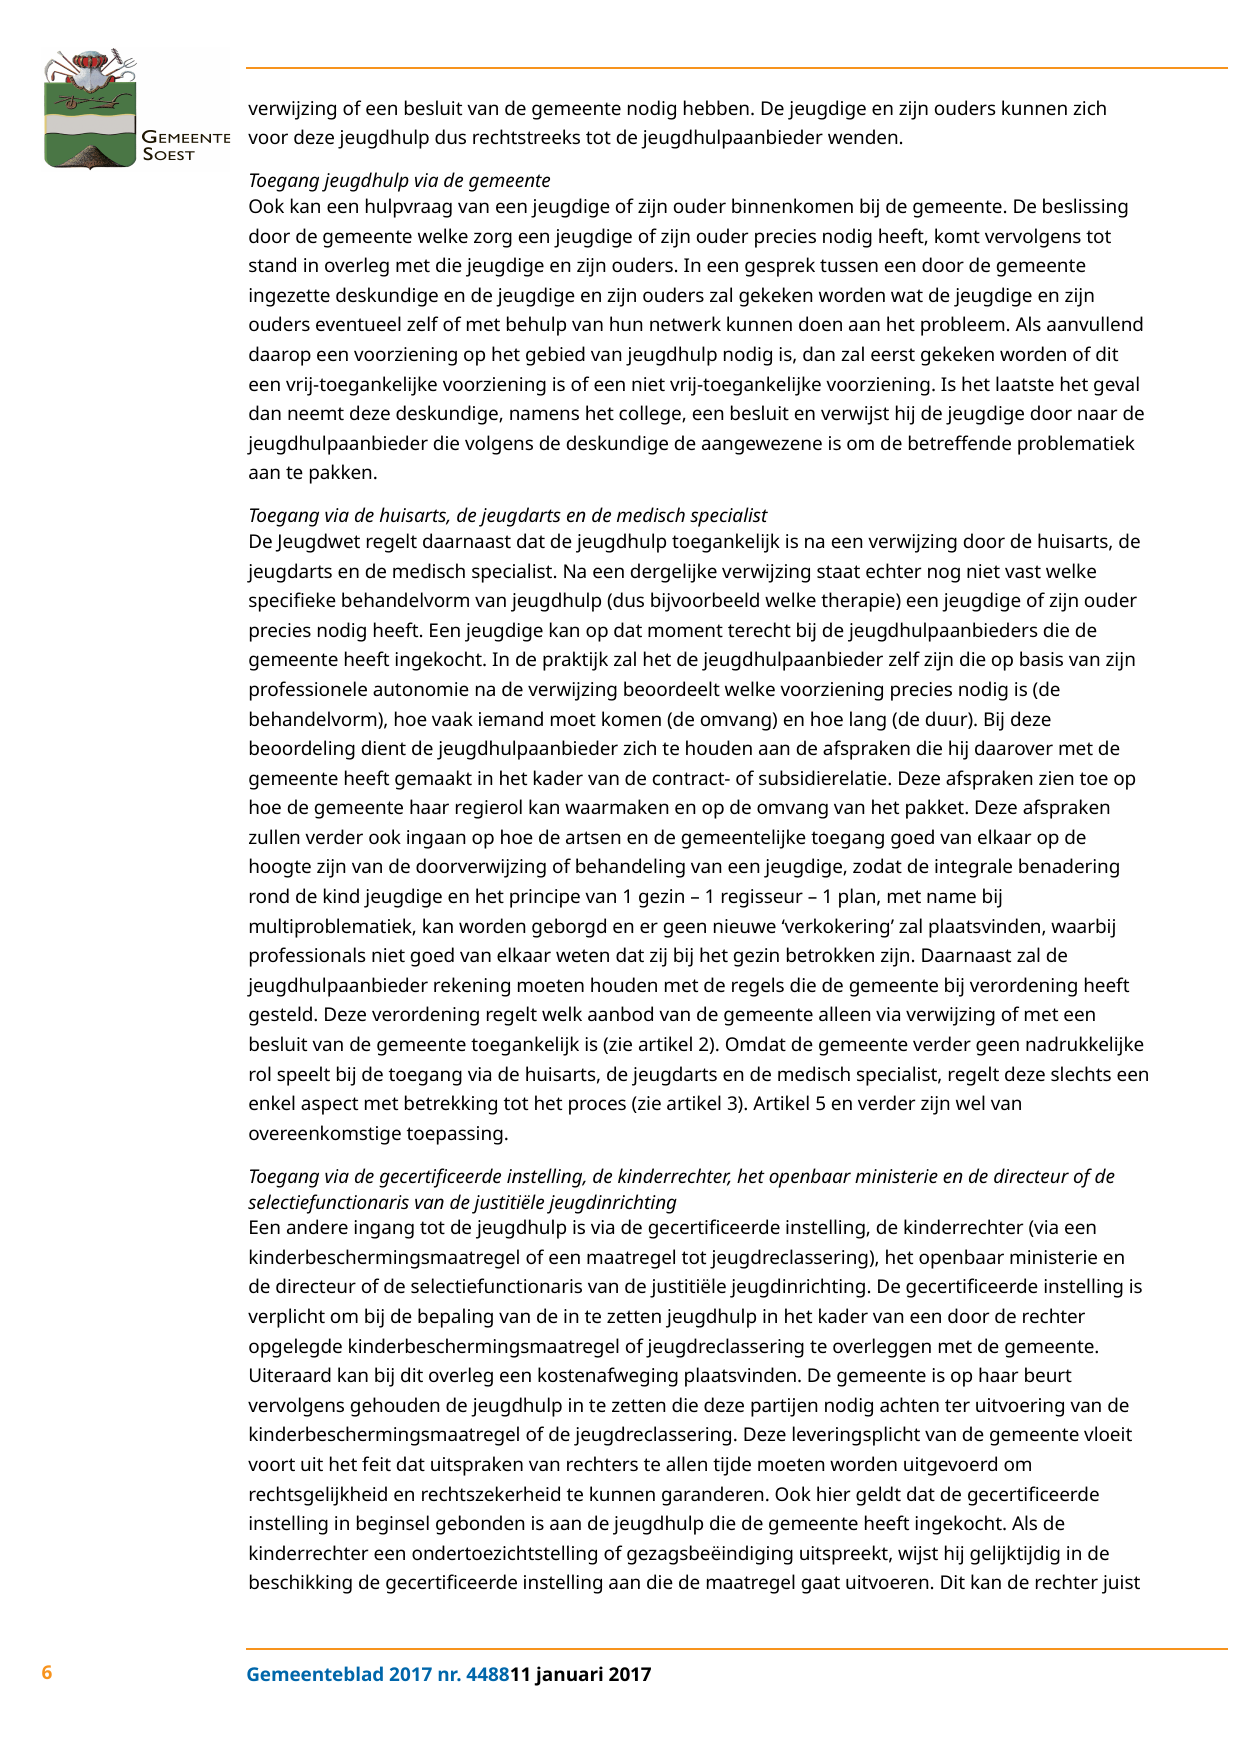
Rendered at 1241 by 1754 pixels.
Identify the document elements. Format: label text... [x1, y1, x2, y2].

text Ook kan een hulpvraag van een jeugdige of zijn ouder binnenkomen bij de gemeente. De beslissing door de gemeente welke zorg een jeugdige of zijn ouder precies nodig heeft, komt vervolgens tot stand in overleg met die jeugdige en zijn ouders. In een gesprek tussen een door de gemeente ingezette deskundige en de jeugdige en zijn ouders zal gekeken worden wat de jeugdige en zijn ouders eventueel zelf of met behulp van hun netwerk kunnen doen aan het probleem. Als aanvullend daarop een voorziening op het gebied van jeugdhulp nodig is, dan zal eerst gekeken worden of dit een vrij-toegankelijke voorziening is of een niet vrij-toegankelijke voorziening. Is het laatste het geval dan neemt deze deskundige, namens het college, een besluit en verwijst hij de jeugdige door naar de jeugdhulpaanbieder die volgens de deskundige de aangewezene is om de betreffende problematiek aan te pakken. [248, 193, 1152, 485]
text verwijzing of een besluit van de gemeente nodig hebben. De jeugdige en zijn ouders kunnen zich voor deze jeugdhulp dus rechtstreeks tot de jeugdhulpaanbieder wenden. [248, 95, 1152, 150]
text Toegang via de huisarts, de jeugdarts en de medisch specialist [248, 503, 1152, 528]
text Toegang jeugdhulp via de gemeente [248, 167, 1152, 193]
text De Jeugdwet regelt daarnaast dat de jeugdhulp toegankelijk is na een verwijzing door de huisarts, de jeugdarts en de medisch specialist. Na een dergelijke verwijzing staat echter nog niet vast welke specifieke behandelvorm van jeugdhulp (dus bijvoorbeeld welke therapie) een jeugdige of zijn ouder precies nodig heeft. Een jeugdige kan op dat moment terecht bij de jeugdhulpaanbieders die de gemeente heeft ingekocht. In de praktijk zal het de jeugdhulpaanbieder zelf zijn die op basis van zijn professionele autonomie na de verwijzing beoordeelt welke voorziening precies nodig is (de behandelvorm), hoe vaak iemand moet komen (de omvang) en hoe lang (de duur). Bij deze beoordeling dient de jeugdhulpaanbieder zich te houden aan de afspraken die hij daarover met de gemeente heeft gemaakt in het kader van de contract- of subsidierelatie. Deze afspraken zien toe op hoe de gemeente haar regierol kan waarmaken en op de omvang van het pakket. Deze afspraken zullen verder ook ingaan op hoe de artsen en de gemeentelijke toegang goed van elkaar op de hoogte zijn van de doorverwijzing of behandeling van een jeugdige, zodat de integrale benadering rond de kind jeugdige en het principe van 1 gezin – 1 regisseur – 1 plan, met name bij multiproblematiek, kan worden geborgd en er geen nieuwe ‘verkokering’ zal plaatsvinden, waarbij professionals niet goed van elkaar weten dat zij bij het gezin betrokken zijn. Daarnaast zal de jeugdhulpaanbieder rekening moeten houden met de regels die de gemeente bij verordening heeft gesteld. Deze verordening regelt welk aanbod van de gemeente alleen via verwijzing of met een besluit van de gemeente toegankelijk is (zie artikel 2). Omdat de gemeente verder geen nadrukkelijke rol speelt bij de toegang via de huisarts, de jeugdarts en de medisch specialist, regelt deze slechts een enkel aspect met betrekking tot het proces (zie artikel 3). Artikel 5 en verder zijn wel van overeenkomstige toepassing. [248, 528, 1152, 1146]
text Een andere ingang tot de jeugdhulp is via de gecertificeerde instelling, de kinderrechter (via een kinderbeschermingsmaatregel of een maatregel tot jeugdreclassering), het openbaar ministerie en de directeur of de selectiefunctionaris van de justitiële jeugdinrichting. De gecertificeerde instelling is verplicht om bij de bepaling van de in te zetten jeugdhulp in het kader van een door de rechter opgelegde kinderbeschermingsmaatregel of jeugdreclassering te overleggen met de gemeente. Uiteraard kan bij dit overleg een kostenafweging plaatsvinden. De gemeente is op haar beurt vervolgens gehouden de jeugdhulp in te zetten die deze partijen nodig achten ter uitvoering van de kinderbeschermingsmaatregel of de jeugdreclassering. Deze leveringsplicht van de gemeente vloeit voort uit het feit dat uitspraken van rechters te allen tijde moeten worden uitgevoerd om rechtsgelijkheid en rechtszekerheid te kunnen garanderen. Ook hier geldt dat de gecertificeerde instelling in beginsel gebonden is aan de jeugdhulp die de gemeente heeft ingekocht. Als de kinderrechter een ondertoezichtstelling of gezagsbeëindiging uitspreekt, wijst hij gelijktijdig in de beschikking de gecertificeerde instelling aan die de maatregel gaat uitvoeren. Dit kan de rechter juist [248, 1214, 1152, 1595]
text Toegang via de gecertificeerde instelling, de kinderrechter, het openbaar ministerie en de directeur of de selectiefunctionaris van de justitiële jeugdinrichting [248, 1163, 1152, 1214]
picture [41, 47, 231, 172]
